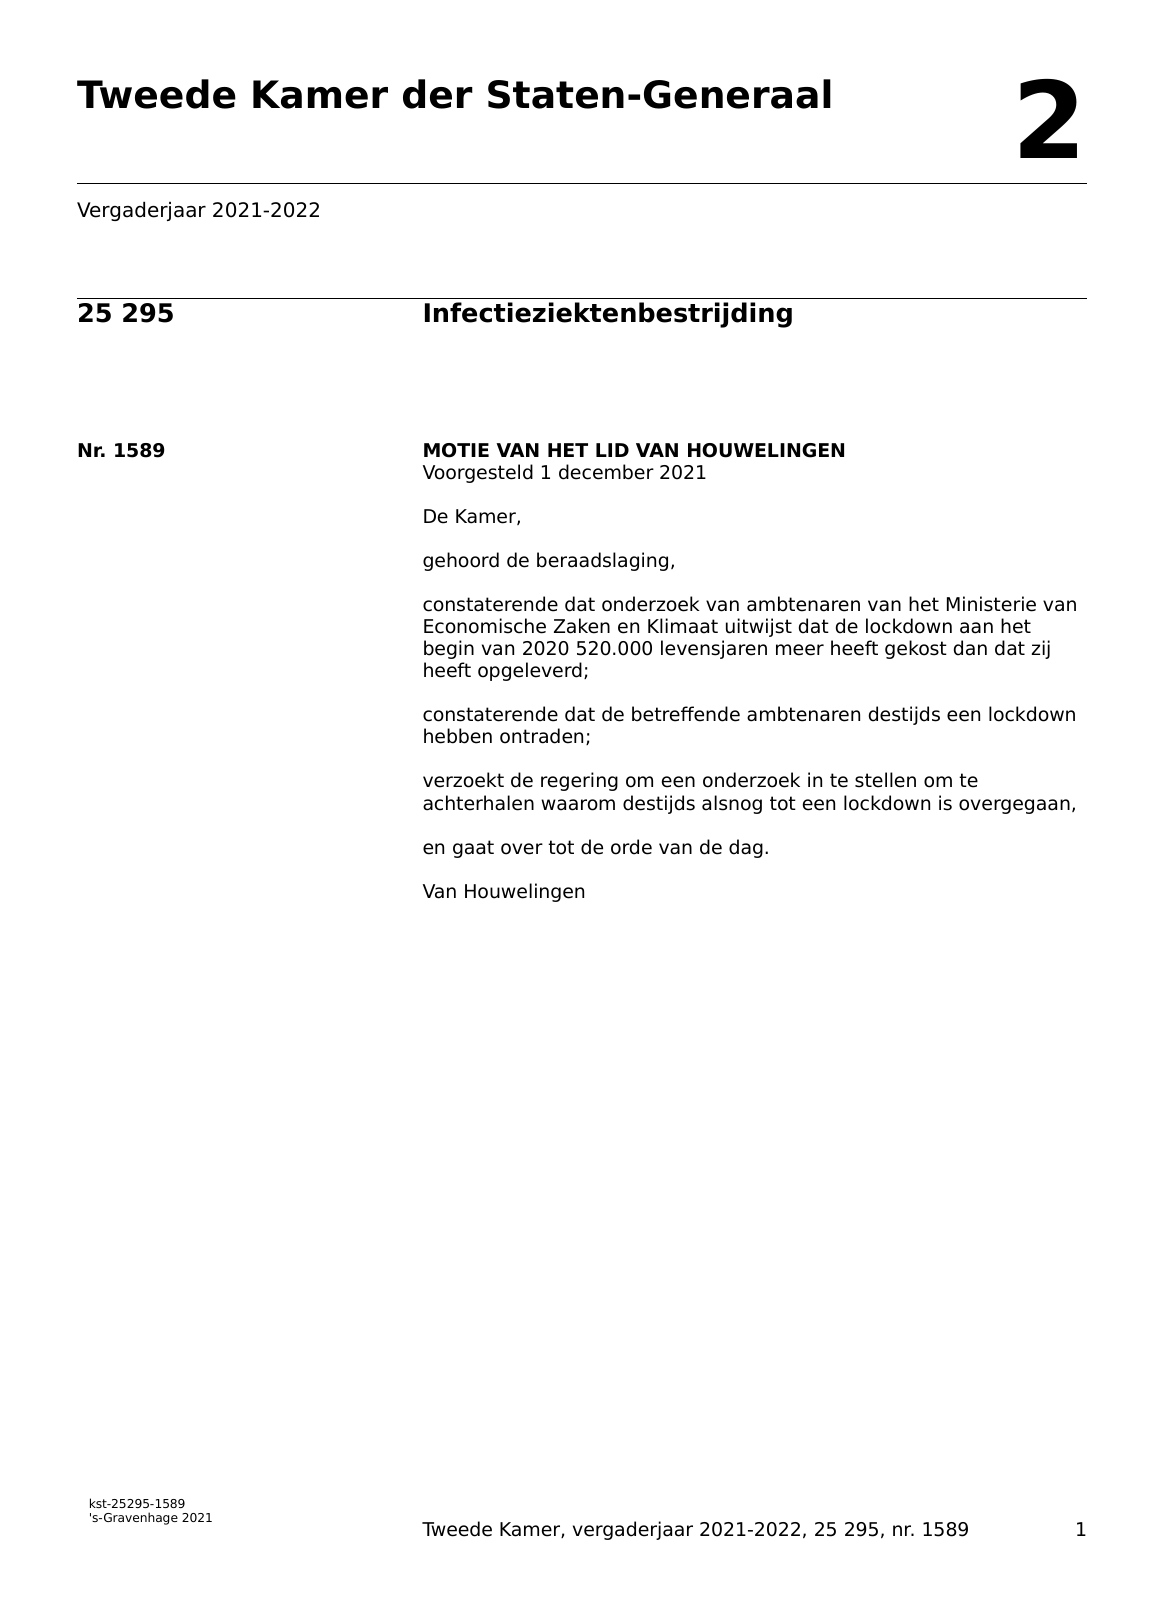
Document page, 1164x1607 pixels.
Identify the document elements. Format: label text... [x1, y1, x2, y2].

text constaterende dat de betreffende ambtenaren destijds een lockdown hebben ontraden; [422, 704, 1087, 748]
subtitle Nr. 1589 MOTIE VAN HET LID VAN HOUWELINGEN [77, 440, 1087, 462]
text Van Houwelingen [422, 881, 1087, 903]
text 's-Gravenhage 2021 [88, 1511, 323, 1525]
subtitle 25 295 Infectieziektenbestrijding [77, 299, 1087, 329]
text gehoord de beraadslaging, [422, 550, 1087, 572]
text De Kamer, [422, 506, 1087, 528]
text en gaat over tot de orde van de dag. [422, 837, 1087, 858]
text kst-25295-1589 [88, 1497, 323, 1511]
text Voorgesteld 1 december 2021 [422, 462, 1087, 484]
text constaterende dat onderzoek van ambtenaren van het Ministerie van Economische Zaken en Klimaat uitwijst dat de lockdown aan het begin van 2020 520.000 levensjaren meer heeft gekost dan dat zij heeft opgeleverd; [422, 594, 1087, 682]
table_header Tweede Kamer der Staten-Generaal [77, 59, 886, 183]
text verzoekt de regering om een onderzoek in te stellen om te achterhalen waarom destijds alsnog tot een lockdown is overgegaan, [422, 770, 1087, 814]
table_cell Vergaderjaar 2021-2022 [77, 184, 1087, 298]
table_header 2 [886, 59, 1087, 183]
